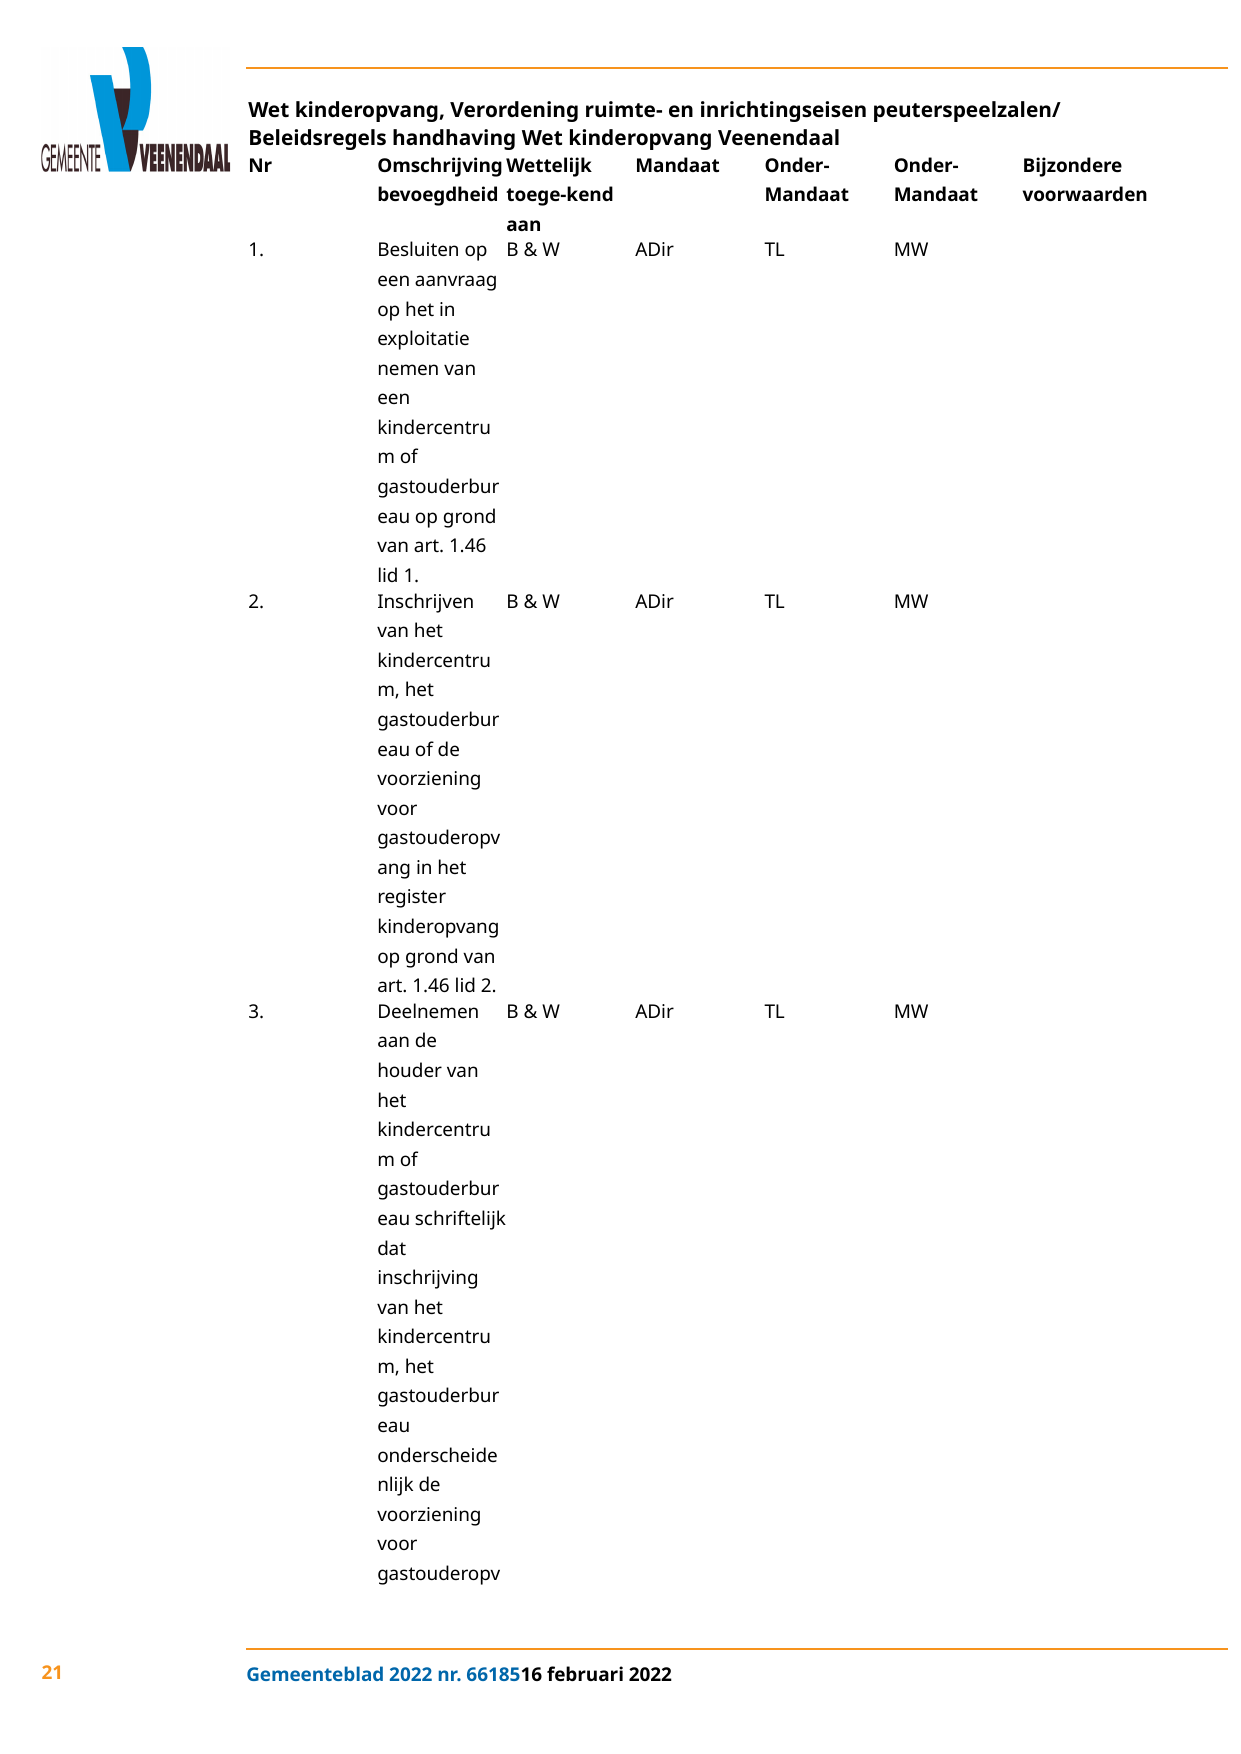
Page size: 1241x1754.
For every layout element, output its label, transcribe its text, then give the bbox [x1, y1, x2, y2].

table_header Nr [248, 152, 377, 237]
table_header Mandaat [635, 152, 764, 237]
table_cell B & W [506, 998, 635, 1586]
table_cell Inschrijven van het kindercentrum, het gastouderbureau of de voorziening voor gastouderopvang in het register kinderopvang op grond van art. 1.46 lid 2. [377, 588, 506, 998]
table_cell ADir [635, 588, 764, 998]
table_cell B & W [506, 588, 635, 998]
table_cell TL [764, 237, 893, 588]
table_cell B & W [506, 237, 635, 588]
table_cell ADir [635, 237, 764, 588]
table_header Wettelijk toege-kend aan [506, 152, 635, 237]
picture [123, 47, 231, 172]
table_header Bijzondere voorwaarden [1023, 152, 1152, 237]
table_cell [1023, 998, 1152, 1586]
table_cell MW [894, 237, 1022, 588]
table_cell 2. [248, 588, 377, 998]
table_cell MW [894, 588, 1022, 998]
table_cell 1. [248, 237, 377, 588]
table_cell Besluiten op een aanvraag op het in exploitatie nemen van een kindercentrum of gastouderbureau op grond van art. 1.46 lid 1. [377, 237, 506, 588]
table_header Omschrijving bevoegdheid [377, 152, 506, 237]
picture [41, 47, 130, 172]
table_cell MW [894, 998, 1022, 1586]
table_header Onder- Mandaat [894, 152, 1022, 237]
table_cell TL [764, 998, 893, 1586]
text Wet kinderopvang, Verordening ruimte- en inrichtingseisen peuterspeelzalen/ Beleidsregels handhaving Wet kinderopvang Veenendaal [248, 95, 1152, 152]
table_cell 3. [248, 998, 377, 1586]
table_cell TL [764, 588, 893, 998]
table_cell Deelnemen aan de houder van het kindercentrum of gastouderbureau schriftelijk dat inschrijving van het kindercentrum, het gastouderbureau onderscheidenlijk de voorziening voor gastouderopv [377, 998, 506, 1586]
table_header Onder- Mandaat [764, 152, 893, 237]
table_cell [1023, 237, 1152, 588]
table_cell [1023, 588, 1152, 998]
table_cell ADir [635, 998, 764, 1586]
